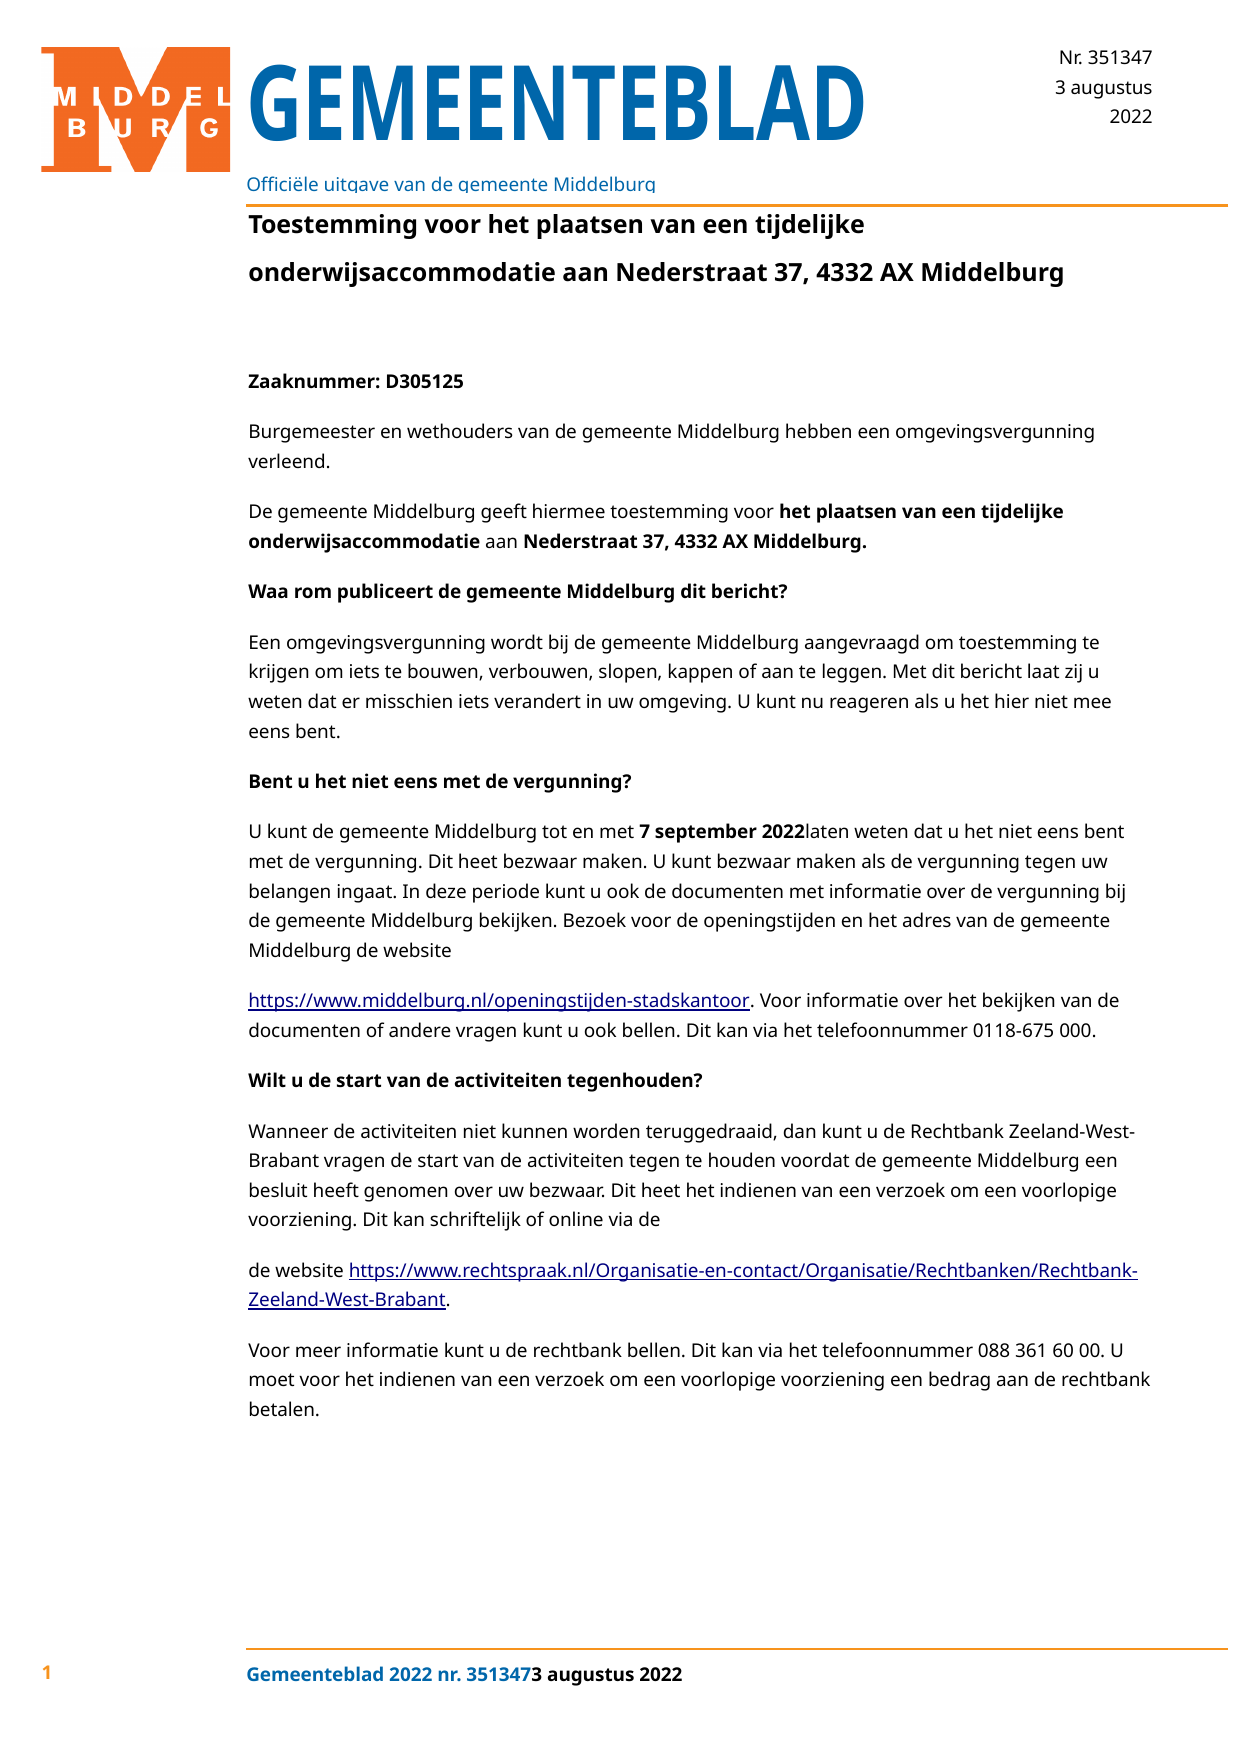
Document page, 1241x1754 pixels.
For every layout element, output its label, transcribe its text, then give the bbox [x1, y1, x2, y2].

text Waa rom publiceert de gemeente Middelburg dit bericht? [248, 579, 1152, 604]
picture [41, 47, 231, 172]
text Wilt u de start van de activiteiten tegenhouden? [248, 1067, 1152, 1093]
text de website https://www.rechtspraak.nl/Organisatie-en-contact/Organisatie/Rechtbanken/Rechtbank-Zeeland-West-Brabant. [248, 1257, 1152, 1312]
text Burgemeester en wethouders van de gemeente Middelburg hebben een omgevingsvergunning verleend. [248, 419, 1152, 474]
text De gemeente Middelburg geeft hiermee toestemming voor het plaatsen van een tijdelijke onderwijsaccommodatie aan Nederstraat 37, 4332 AX Middelburg. [248, 499, 1152, 554]
text Een omgevingsvergunning wordt bij de gemeente Middelburg aangevraagd om toestemming te krijgen om iets te bouwen, verbouwen, slopen, kappen of aan te leggen. Met dit bericht laat zij u weten dat er misschien iets verandert in uw omgeving. U kunt nu reageren als u het hier niet mee eens bent. [248, 629, 1152, 744]
text Bent u het niet eens met de vergunning? [248, 768, 1152, 794]
text Voor meer informatie kunt u de rechtbank bellen. Dit kan via het telefoonnummer 088 361 60 00. U moet voor het indienen van een verzoek om een voorlopige voorziening een bedrag aan de rechtbank betalen. [248, 1337, 1152, 1422]
text Zaaknummer: D305125 [248, 368, 1152, 394]
text U kunt de gemeente Middelburg tot en met 7 september 2022laten weten dat u het niet eens bent met de vergunning. Dit heet bezwaar maken. U kunt bezwaar maken als de vergunning tegen uw belangen ingaat. In deze periode kunt u ook de documenten met informatie over de vergunning bij de gemeente Middelburg bekijken. Bezoek voor de openingstijden en het adres van de gemeente Middelburg de website [248, 819, 1152, 963]
text Toestemming voor het plaatsen van een tijdelijke onderwijsaccommodatie aan Nederstraat 37, 4332 AX Middelburg [248, 207, 1152, 288]
text Wanneer de activiteiten niet kunnen worden teruggedraaid, dan kunt u de Rechtbank Zeeland-West-Brabant vragen de start van de activiteiten tegen te houden voordat de gemeente Middelburg een besluit heeft genomen over uw bezwaar. Dit heet het indienen van een verzoek om een voorlopige voorziening. Dit kan schriftelijk of online via de [248, 1118, 1152, 1232]
text https://www.middelburg.nl/openingstijden-stadskantoor. Voor informatie over het bekijken van de documenten of andere vragen kunt u ook bellen. Dit kan via het telefoonnummer 0118-675 000. [248, 987, 1152, 1043]
